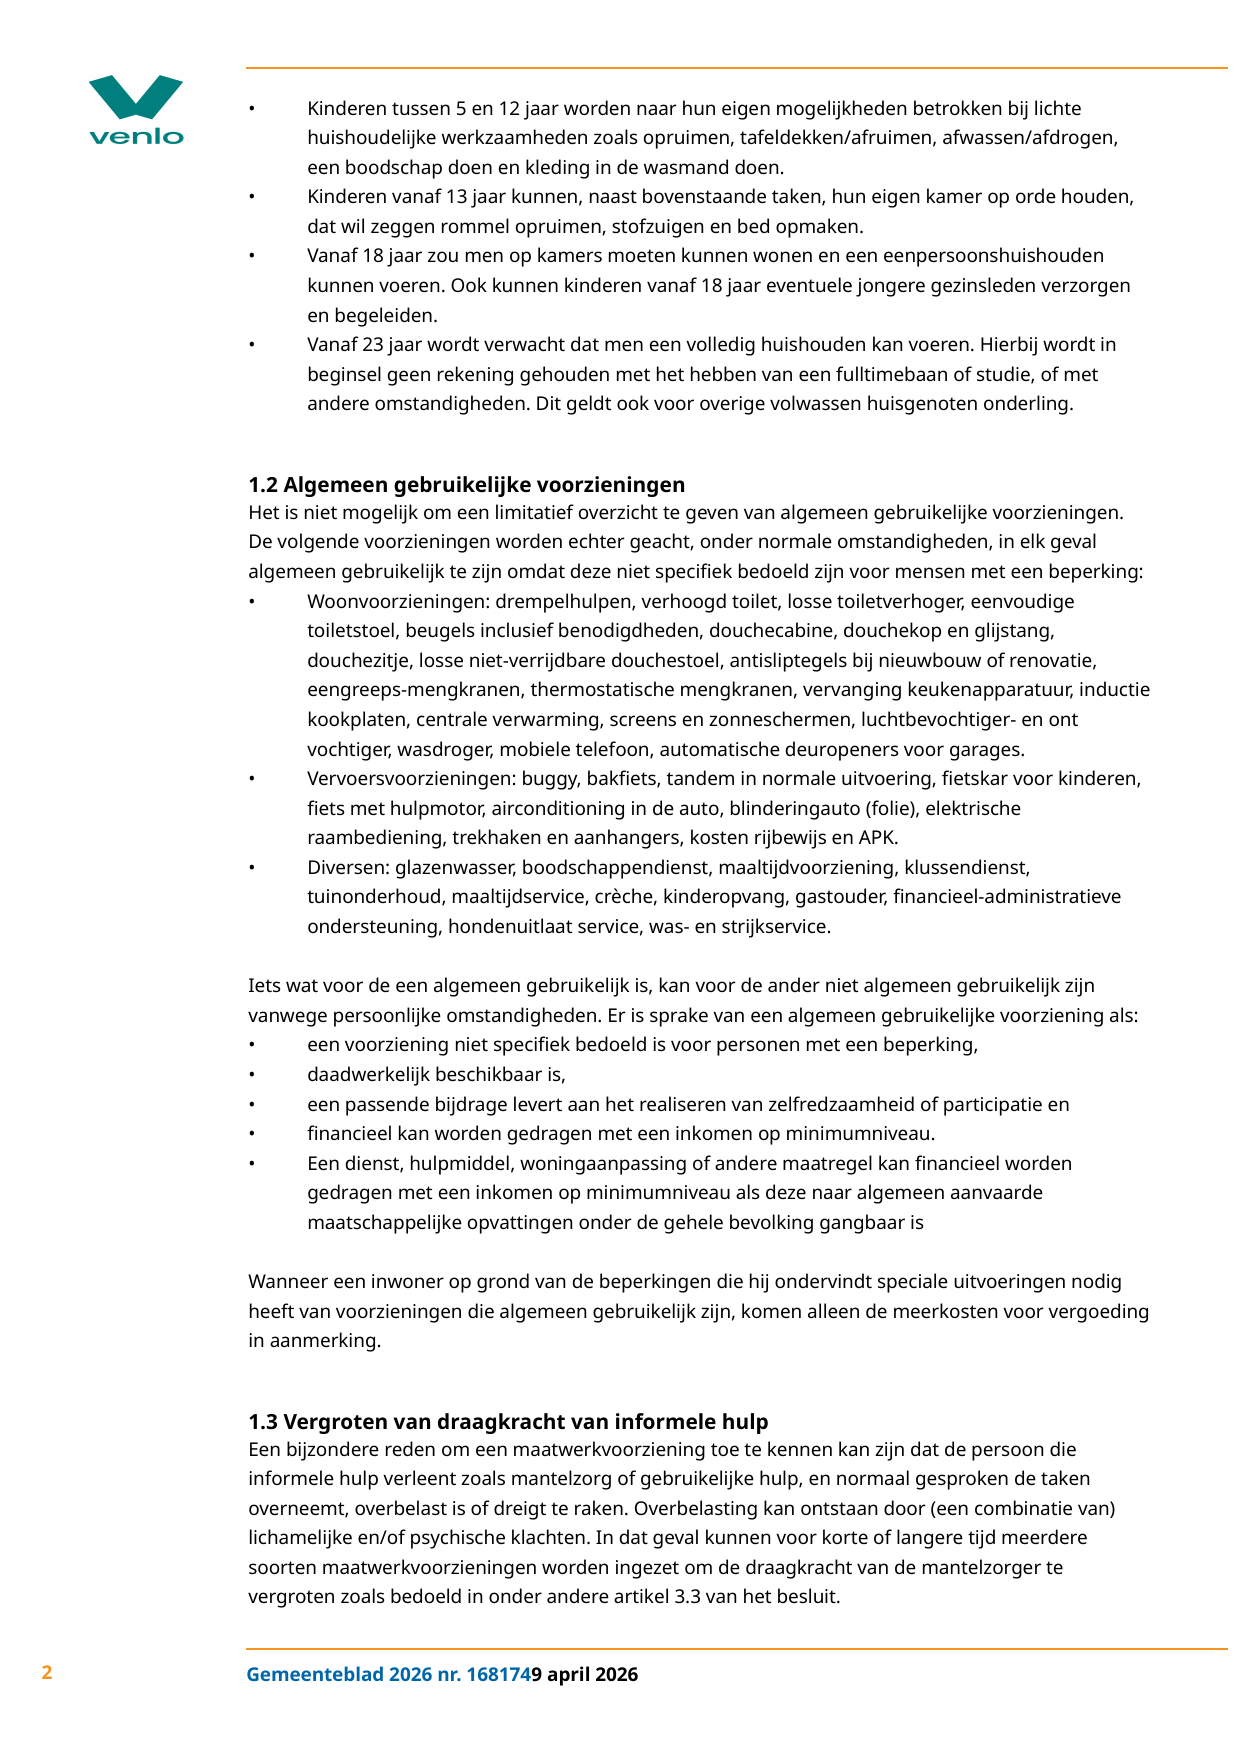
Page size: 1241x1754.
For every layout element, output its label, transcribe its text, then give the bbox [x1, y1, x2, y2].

text Het is niet mogelijk om een limitatief overzicht te geven van algemeen gebruikelijke voorzieningen. De volgende voorzieningen worden echter geacht, onder normale omstandigheden, in elk geval algemeen gebruikelijk te zijn omdat deze niet specifiek bedoeld zijn voor mensen met een beperking: [248, 499, 1152, 584]
list Vanaf 23 jaar wordt verwacht dat men een volledig huishouden kan voeren. Hierbij wordt in beginsel geen rekening gehouden met het hebben van een fulltimebaan of studie, of met andere omstandigheden. Dit geldt ook voor overige volwassen huisgenoten onderling. [248, 331, 1152, 416]
list Kinderen vanaf 13 jaar kunnen, naast bovenstaande taken, hun eigen kamer op orde houden, dat wil zeggen rommel opruimen, stofzuigen en bed opmaken. [248, 183, 1152, 239]
list financieel kan worden gedragen met een inkomen op minimumniveau. [248, 1120, 1152, 1146]
text Iets wat voor de een algemeen gebruikelijk is, kan voor de ander niet algemeen gebruikelijk zijn vanwege persoonlijke omstandigheden. Er is sprake van een algemeen gebruikelijke voorziening als: [248, 972, 1152, 1028]
picture [41, 47, 231, 172]
list Diversen: glazenwasser, boodschappendienst, maaltijdvoorziening, klussendienst, tuinonderhoud, maaltijdservice, crèche, kinderopvang, gastouder, financieel-administratieve ondersteuning, hondenuitlaat service, was- en strijkservice. [248, 854, 1152, 939]
list een passende bijdrage levert aan het realiseren van zelfredzaamheid of participatie en [248, 1091, 1152, 1116]
list Vanaf 18 jaar zou men op kamers moeten kunnen wonen en een eenpersoonshuishouden kunnen voeren. Ook kunnen kinderen vanaf 18 jaar eventuele jongere gezinsleden verzorgen en begeleiden. [248, 243, 1152, 328]
text Wanneer een inwoner op grond van de beperkingen die hij ondervindt speciale uitvoeringen nodig heeft van voorzieningen die algemeen gebruikelijk zijn, komen alleen de meerkosten voor vergoeding in aanmerking. [248, 1268, 1152, 1353]
list Woonvoorzieningen: drempelhulpen, verhoogd toilet, losse toiletverhoger, eenvoudige toiletstoel, beugels inclusief benodigdheden, douchecabine, douchekop en glijstang, douchezitje, losse niet-verrijdbare douchestoel, antisliptegels bij nieuwbouw of renovatie, eengreeps-mengkranen, thermostatische mengkranen, vervanging keukenapparatuur, inductie kookplaten, centrale verwarming, screens en zonneschermen, luchtbevochtiger- en ont vochtiger, wasdroger, mobiele telefoon, automatische deuropeners voor garages. [248, 588, 1152, 761]
text 1.2 Algemeen gebruikelijke voorzieningen [248, 471, 1152, 499]
list Een dienst, hulpmiddel, woningaanpassing of andere maatregel kan financieel worden gedragen met een inkomen op minimumniveau als deze naar algemeen aanvaarde maatschappelijke opvattingen onder de gehele bevolking gangbaar is [248, 1150, 1152, 1235]
text 1.3 Vergroten van draagkracht van informele hulp [248, 1407, 1152, 1436]
text Een bijzondere reden om een maatwerkvoorziening toe te kennen kan zijn dat de persoon die informele hulp verleent zoals mantelzorg of gebruikelijke hulp, en normaal gesproken de taken overneemt, overbelast is of dreigt te raken. Overbelasting kan ontstaan door (een combinatie van) lichamelijke en/of psychische klachten. In dat geval kunnen voor korte of langere tijd meerdere soorten maatwerkvoorzieningen worden ingezet om de draagkracht van de mantelzorger te vergroten zoals bedoeld in onder andere artikel 3.3 van het besluit. [248, 1436, 1152, 1609]
list daadwerkelijk beschikbaar is, [248, 1061, 1152, 1087]
list een voorziening niet specifiek bedoeld is voor personen met een beperking, [248, 1032, 1152, 1057]
list Vervoersvoorzieningen: buggy, bakfiets, tandem in normale uitvoering, fietskar voor kinderen, fiets met hulpmotor, airconditioning in de auto, blinderingauto (folie), elektrische raambediening, trekhaken en aanhangers, kosten rijbewijs en APK. [248, 765, 1152, 850]
list Kinderen tussen 5 en 12 jaar worden naar hun eigen mogelijkheden betrokken bij lichte huishoudelijke werkzaamheden zoals opruimen, tafeldekken/afruimen, afwassen/afdrogen, een boodschap doen en kleding in de wasmand doen. [248, 95, 1152, 180]
